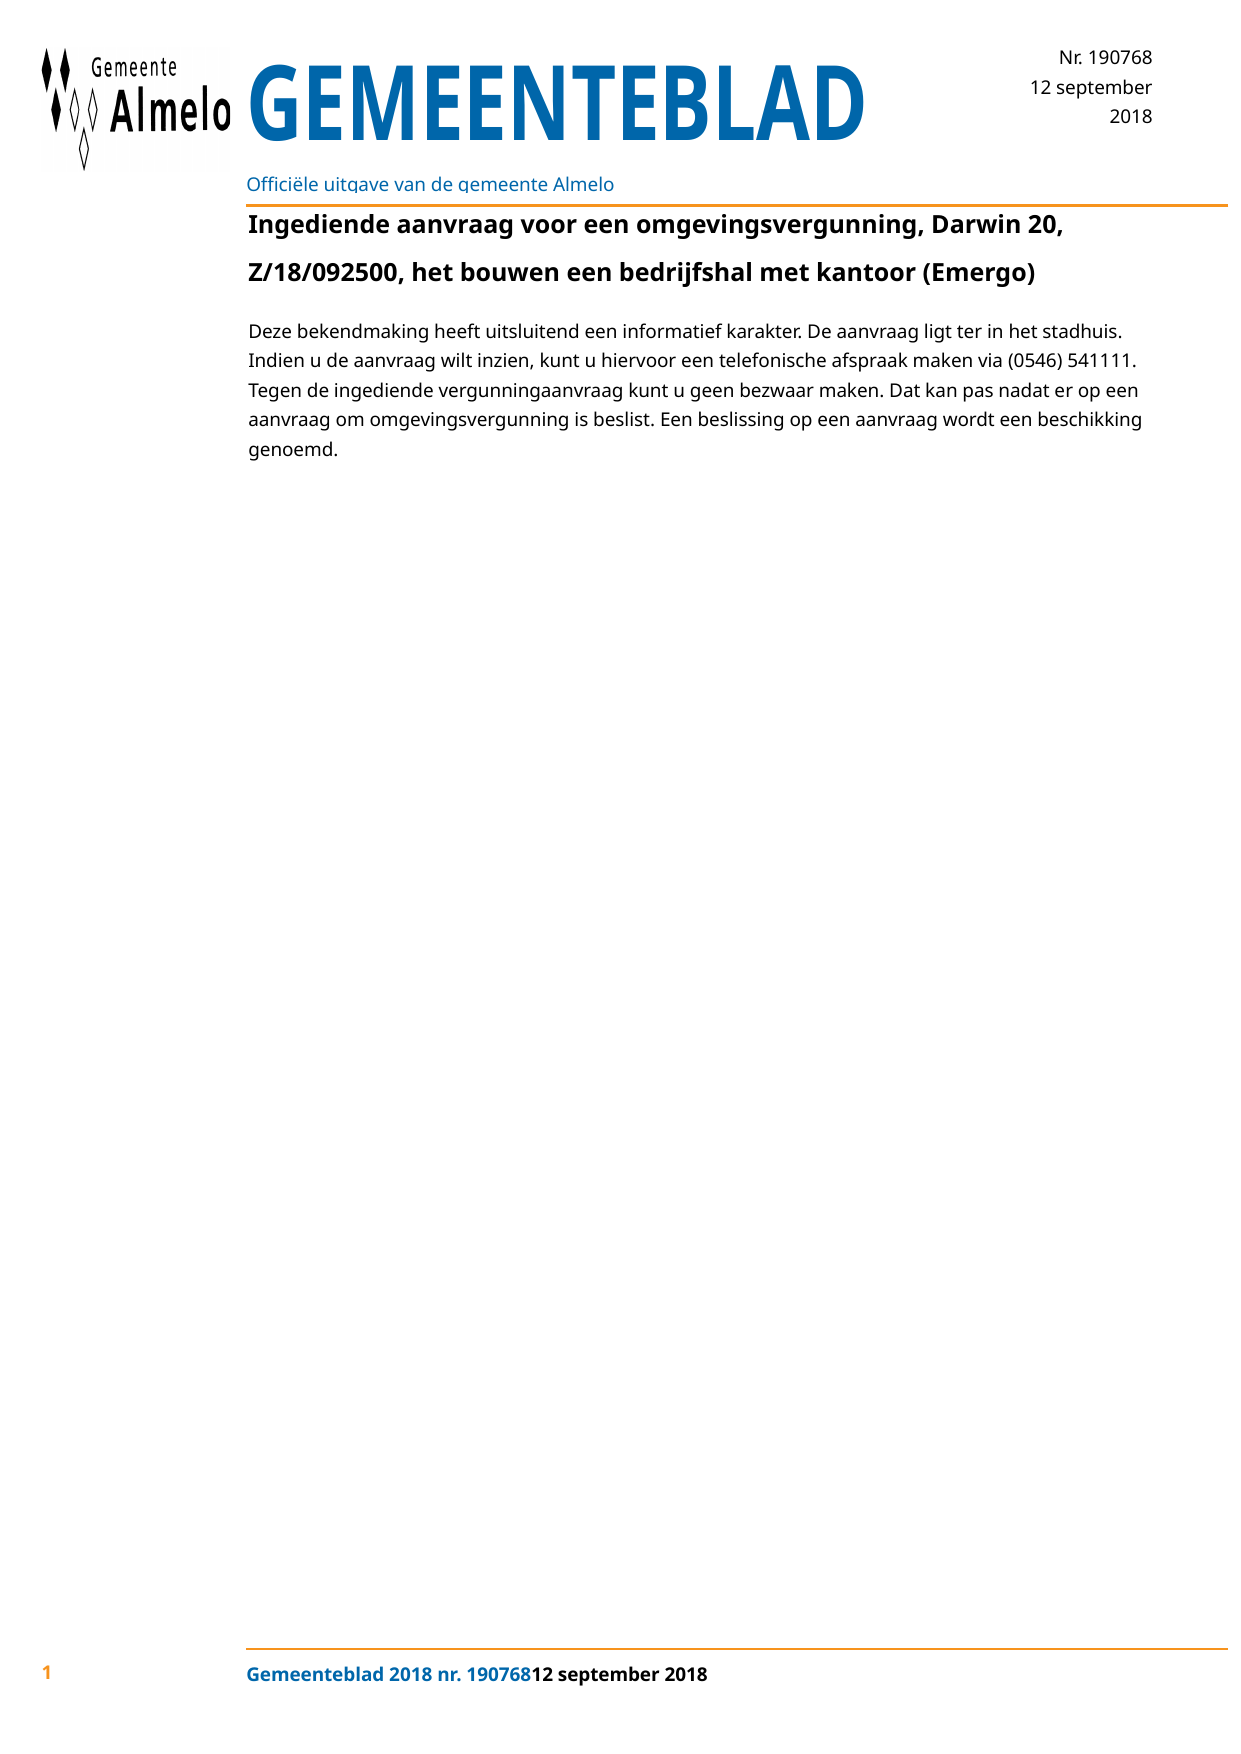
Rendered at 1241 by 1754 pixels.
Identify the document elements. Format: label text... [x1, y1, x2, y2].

text Deze bekendmaking heeft uitsluitend een informatief karakter. De aanvraag ligt ter in het stadhuis. Indien u de aanvraag wilt inzien, kunt u hiervoor een telefonische afspraak maken via (0546) 541111. Tegen de ingediende vergunningaanvraag kunt u geen bezwaar maken. Dat kan pas nadat er op een aanvraag om omgevingsvergunning is beslist. Een beslissing op een aanvraag wordt een beschikking genoemd. [248, 318, 1152, 462]
text Ingediende aanvraag voor een omgevingsvergunning, Darwin 20, Z/18/092500, het bouwen een bedrijfshal met kantoor (Emergo) [248, 207, 1152, 288]
picture [41, 47, 231, 172]
